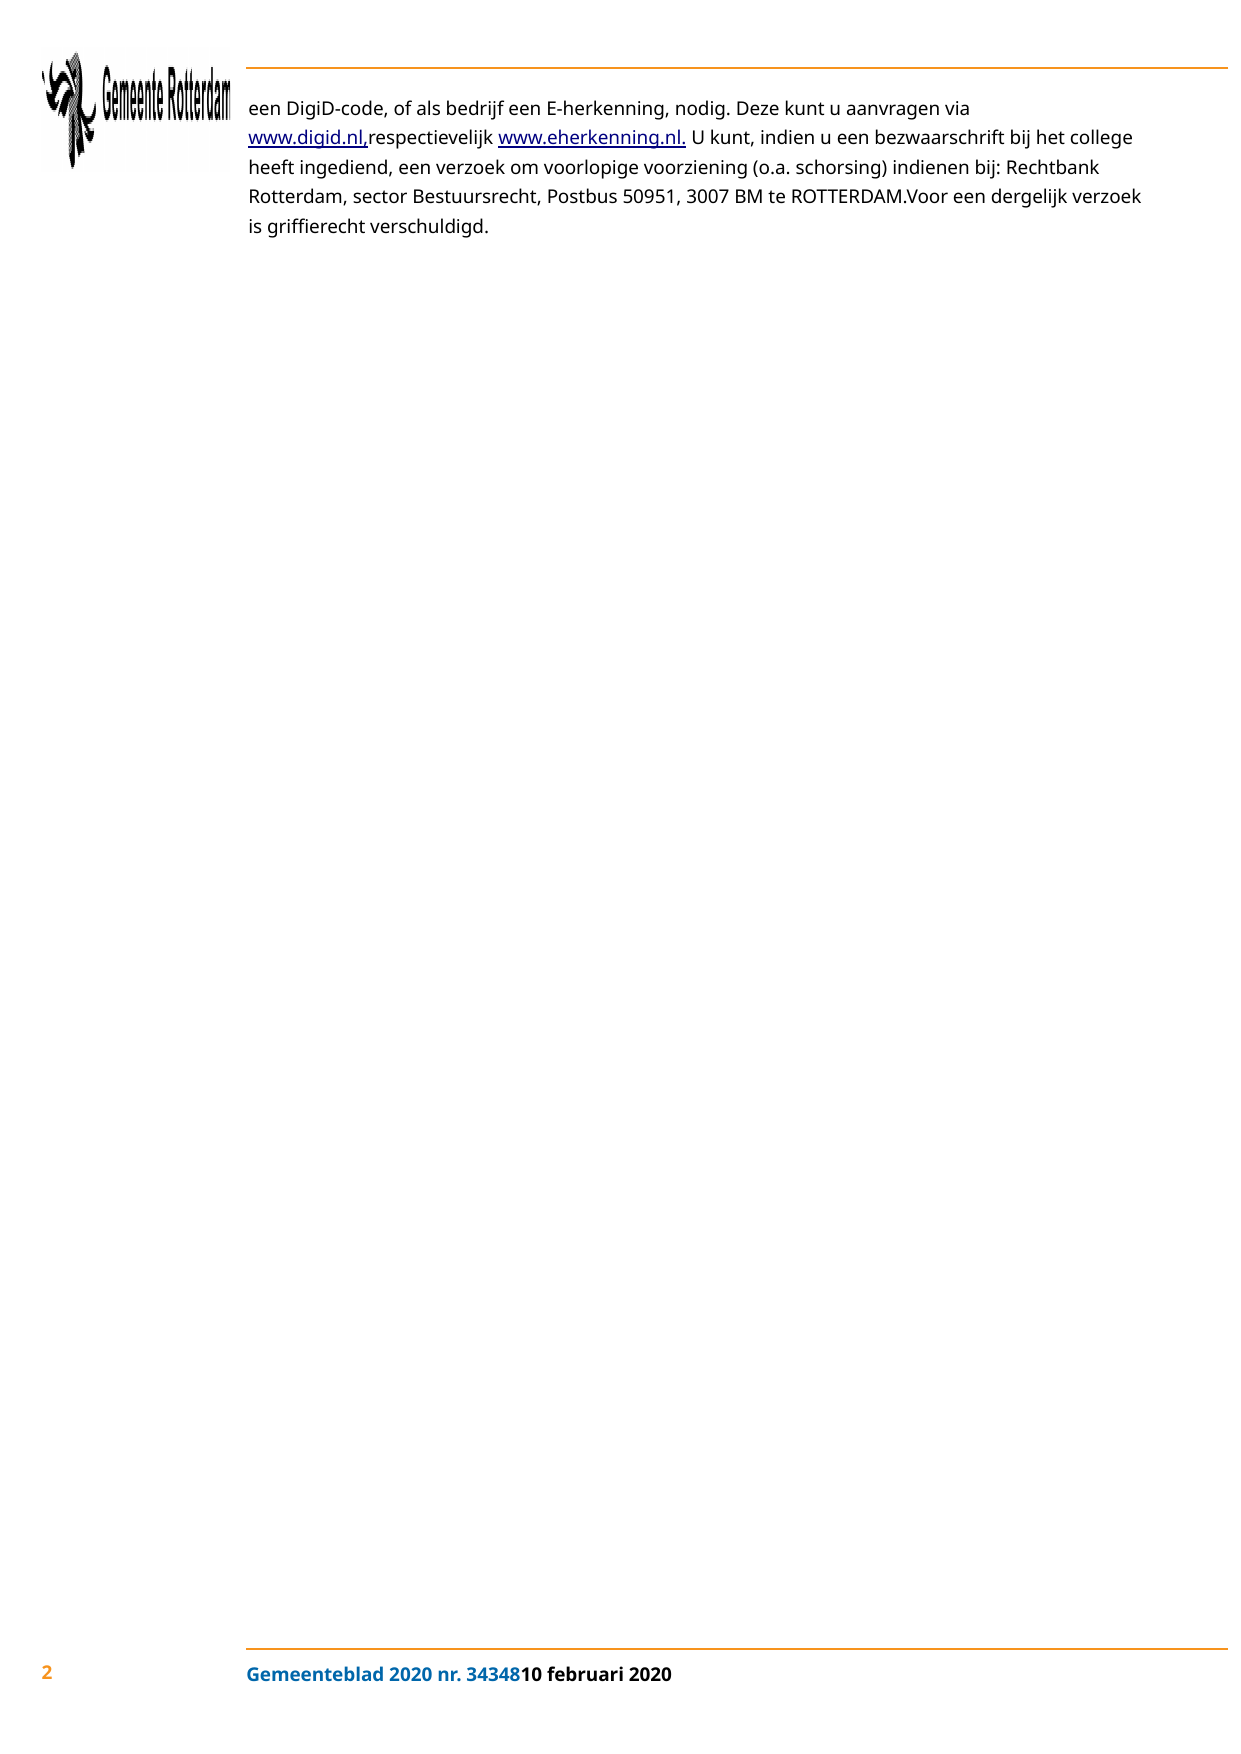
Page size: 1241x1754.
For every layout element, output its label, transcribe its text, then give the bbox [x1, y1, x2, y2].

text een DigiD-code, of als bedrijf een E-herkenning, nodig. Deze kunt u aanvragen via www.digid.nl,respectievelijk www.eherkenning.nl. U kunt, indien u een bezwaarschrift bij het college heeft ingediend, een verzoek om voorlopige voorziening (o.a. schorsing) indienen bij: Rechtbank Rotterdam, sector Bestuursrecht, Postbus 50951, 3007 BM te ROTTERDAM.Voor een dergelijk verzoek is griffierecht verschuldigd. [248, 95, 1152, 239]
picture [41, 47, 231, 172]
